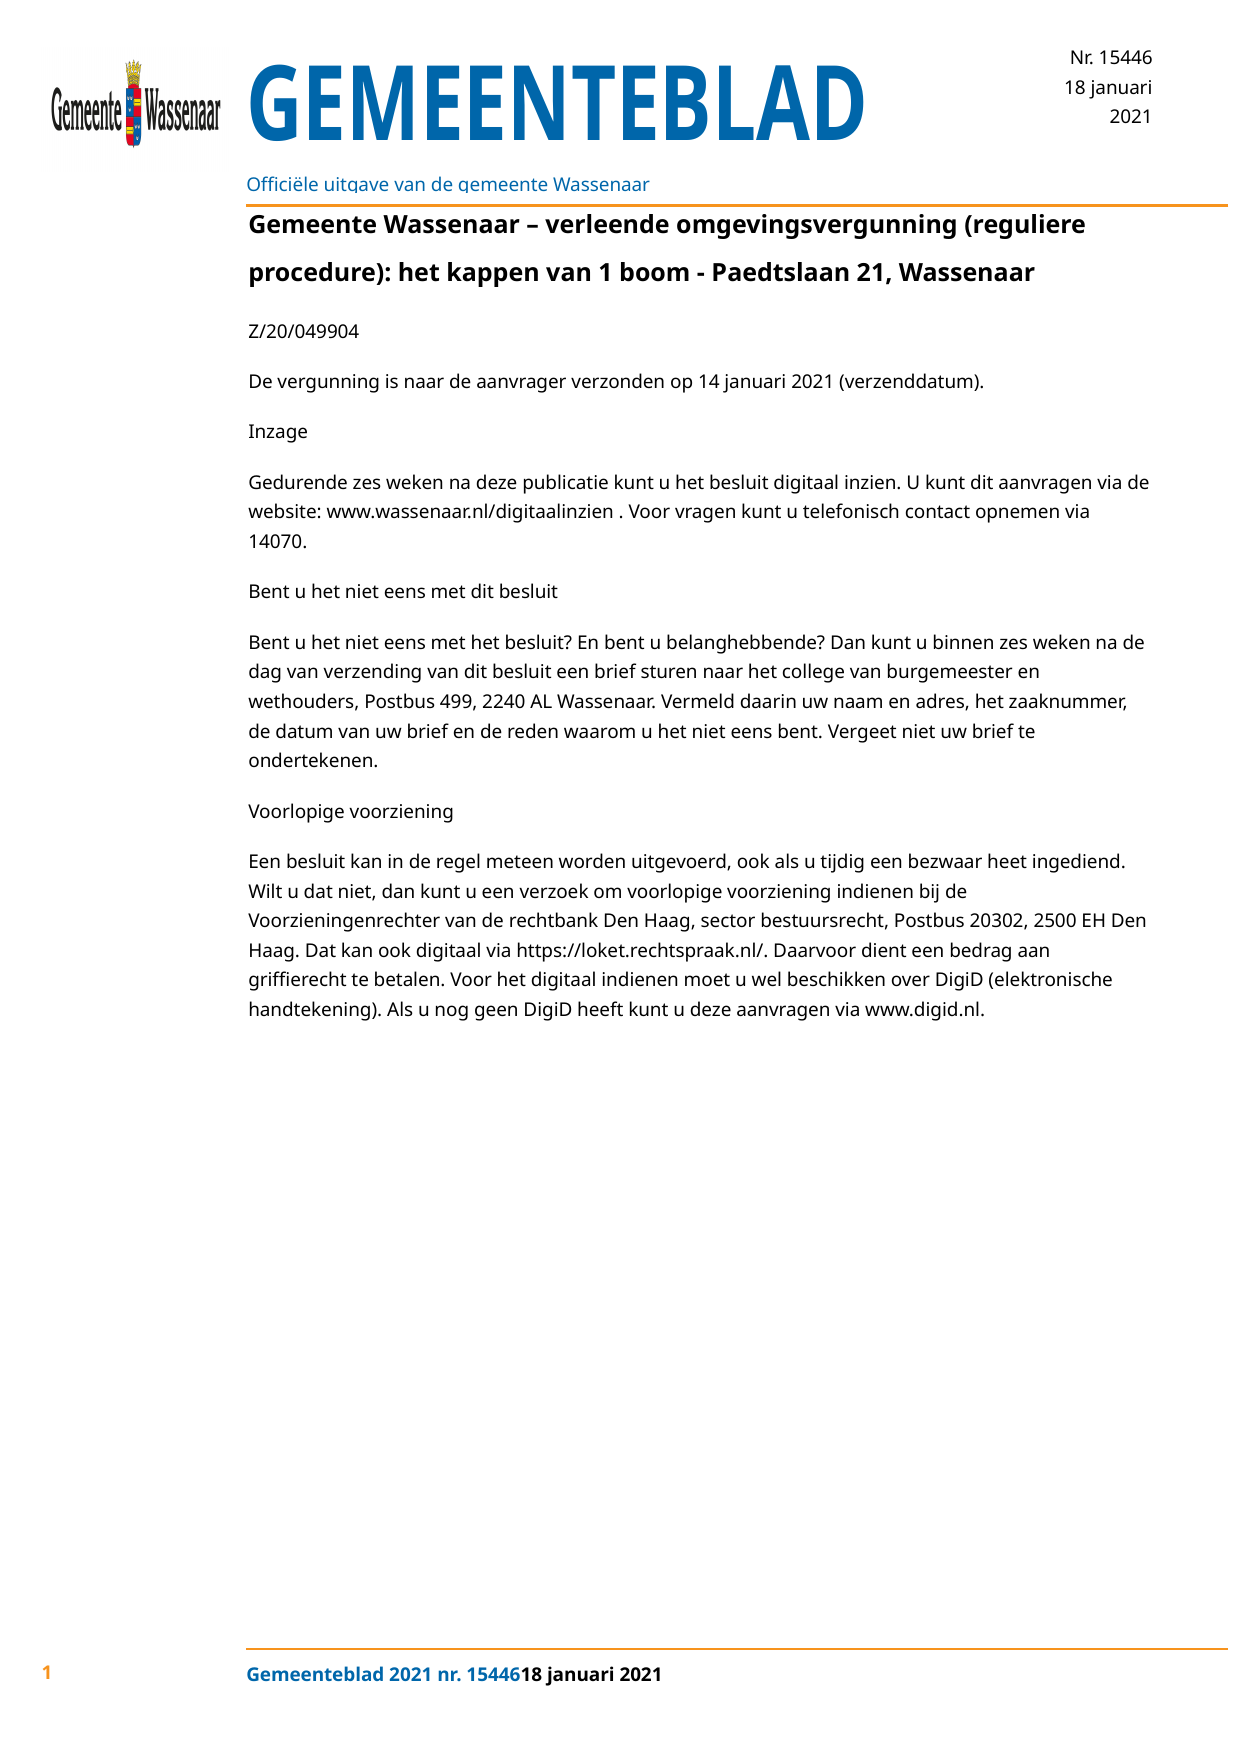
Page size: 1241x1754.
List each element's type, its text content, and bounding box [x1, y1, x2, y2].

picture [41, 47, 231, 172]
text Een besluit kan in de regel meteen worden uitgevoerd, ook als u tijdig een bezwaar heet ingediend. Wilt u dat niet, dan kunt u een verzoek om voorlopige voorziening indienen bij de Voorzieningenrechter van de rechtbank Den Haag, sector bestuursrecht, Postbus 20302, 2500 EH Den Haag. Dat kan ook digitaal via https://loket.rechtspraak.nl/. Daarvoor dient een bedrag aan griffierecht te betalen. Voor het digitaal indienen moet u wel beschikken over DigiD (elektronische handtekening). Als u nog geen DigiD heeft kunt u deze aanvragen via www.digid.nl. [248, 848, 1152, 1022]
text Z/20/049904 [248, 318, 1152, 344]
text Gemeente Wassenaar – verleende omgevingsvergunning (reguliere procedure): het kappen van 1 boom - Paedtslaan 21, Wassenaar [248, 207, 1152, 288]
text Voorlopige voorziening [248, 798, 1152, 824]
text De vergunning is naar de aanvrager verzonden op 14 januari 2021 (verzenddatum). [248, 368, 1152, 394]
text Inzage [248, 419, 1152, 444]
text Gedurende zes weken na deze publicatie kunt u het besluit digitaal inzien. U kunt dit aanvragen via de website: www.wassenaar.nl/digitaalinzien . Voor vragen kunt u telefonisch contact opnemen via 14070. [248, 469, 1152, 554]
text Bent u het niet eens met dit besluit [248, 579, 1152, 604]
text Bent u het niet eens met het besluit? En bent u belanghebbende? Dan kunt u binnen zes weken na de dag van verzending van dit besluit een brief sturen naar het college van burgemeester en wethouders, Postbus 499, 2240 AL Wassenaar. Vermeld daarin uw naam en adres, het zaaknummer, de datum van uw brief en de reden waarom u het niet eens bent. Vergeet niet uw brief te ondertekenen. [248, 629, 1152, 773]
